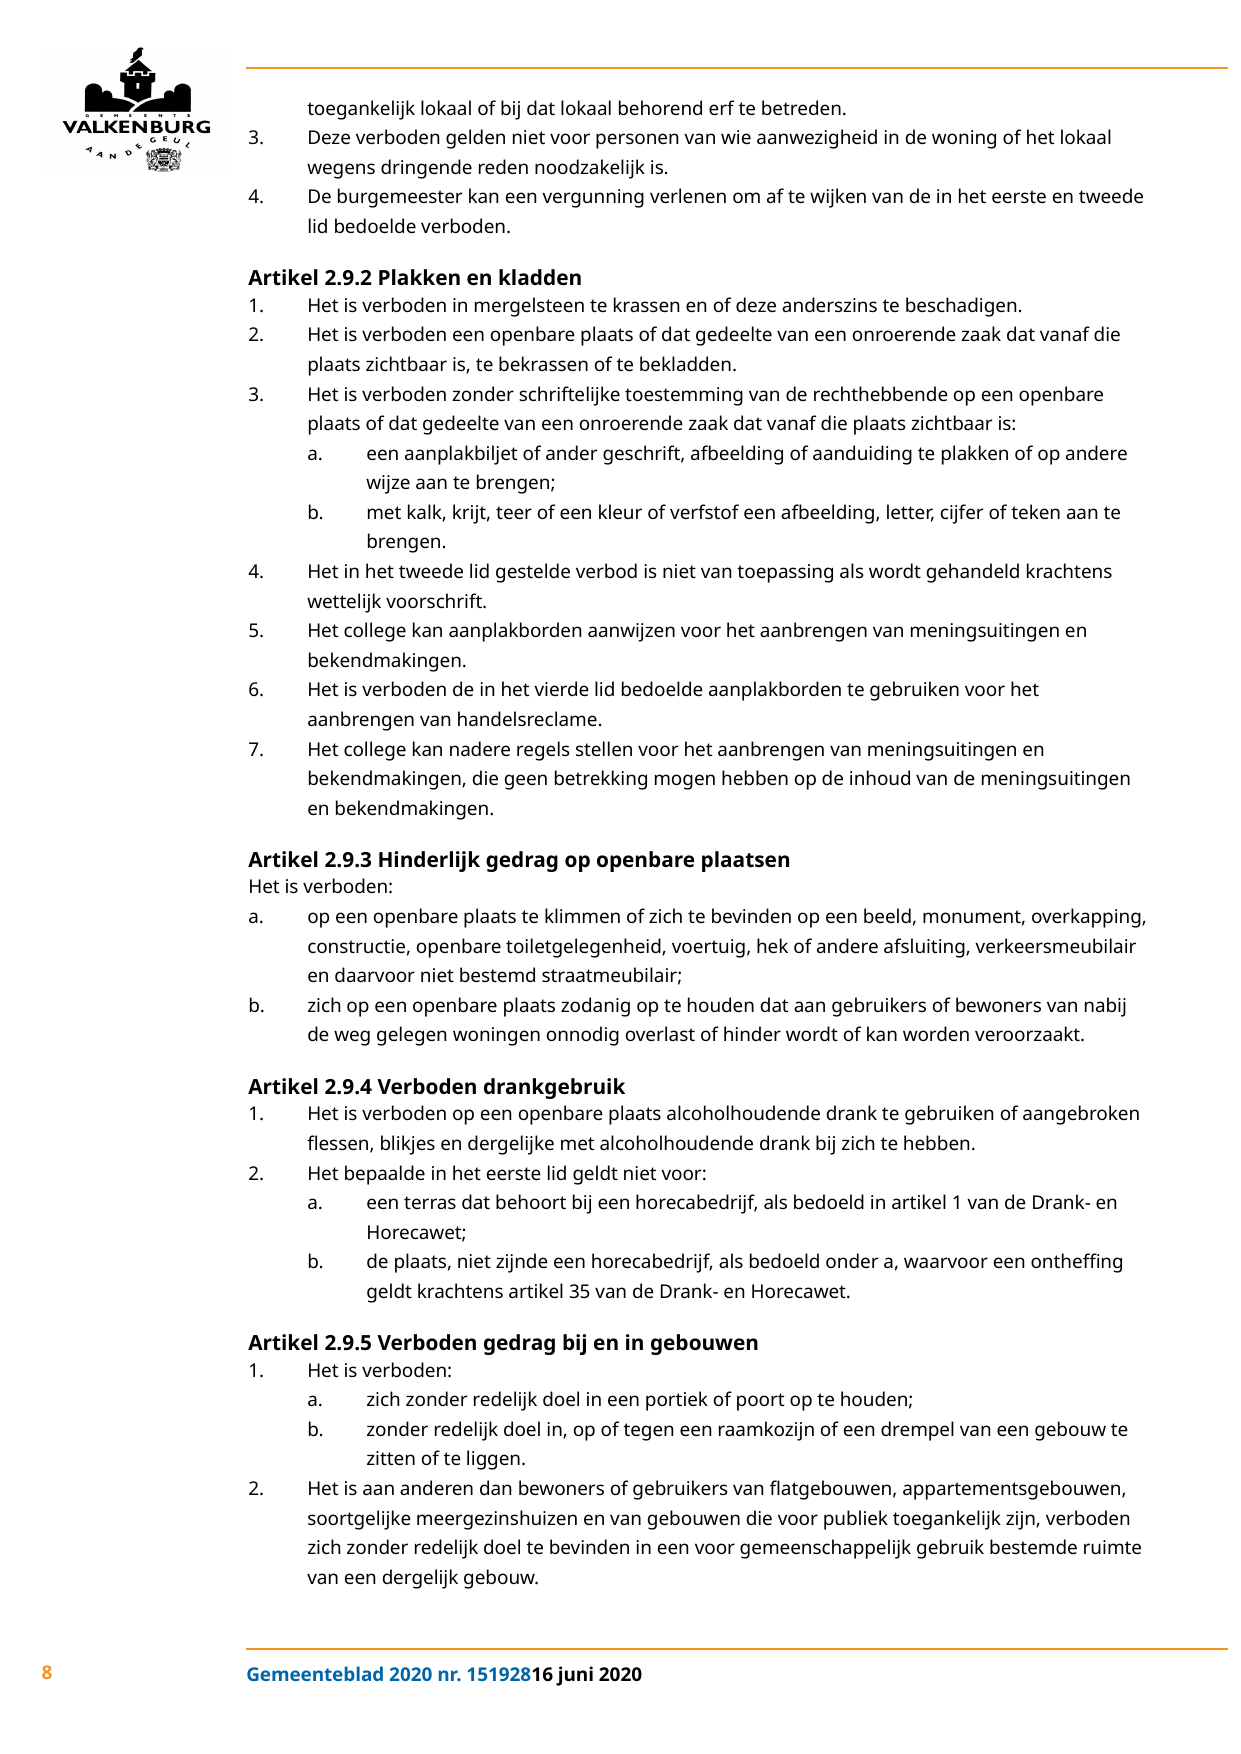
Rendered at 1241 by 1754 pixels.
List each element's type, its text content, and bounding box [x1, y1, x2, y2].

list Het is verboden: [248, 1357, 1152, 1383]
text Het is verboden: [248, 874, 1152, 899]
text Artikel 2.9.4 Verboden drankgebruik [248, 1072, 1152, 1101]
list Het is verboden op een openbare plaats alcoholhoudende drank te gebruiken of aangebroken flessen, blikjes en dergelijke met alcoholhoudende drank bij zich te hebben. [248, 1101, 1152, 1156]
text Artikel 2.9.2 Plakken en kladden [248, 263, 1152, 292]
list op een openbare plaats te klimmen of zich te bevinden op een beeld, monument, overkapping, constructie, openbare toiletgelegenheid, voertuig, hek of andere afsluiting, verkeersmeubilair en daarvoor niet bestemd straatmeubilair; [248, 903, 1152, 988]
list een terras dat behoort bij een horecabedrijf, als bedoeld in artikel 1 van de Drank- en Horecawet; [307, 1189, 1152, 1244]
list Het is verboden een openbare plaats of dat gedeelte van een onroerende zaak dat vanaf die plaats zichtbaar is, te bekrassen of te bekladden. [248, 322, 1152, 377]
list toegankelijk lokaal of bij dat lokaal behorend erf te betreden. [248, 95, 1152, 121]
list De burgemeester kan een vergunning verlenen om af te wijken van de in het eerste en tweede lid bedoelde verboden. [248, 183, 1152, 239]
list Het is aan anderen dan bewoners of gebruikers van flatgebouwen, appartementsgebouwen, soortgelijke meergezinshuizen en van gebouwen die voor publiek toegankelijk zijn, verboden zich zonder redelijk doel te bevinden in een voor gemeenschappelijk gebruik bestemde ruimte van een dergelijk gebouw. [248, 1475, 1152, 1590]
list zonder redelijk doel in, op of tegen een raamkozijn of een drempel van een gebouw te zitten of te liggen. [307, 1416, 1152, 1471]
list zich zonder redelijk doel in een portiek of poort op te houden; [307, 1386, 1152, 1412]
text Artikel 2.9.5 Verboden gedrag bij en in gebouwen [248, 1328, 1152, 1357]
list de plaats, niet zijnde een horecabedrijf, als bedoeld onder a, waarvoor een ontheffing geldt krachtens artikel 35 van de Drank- en Horecawet. [307, 1248, 1152, 1304]
picture [41, 47, 231, 172]
list met kalk, krijt, teer of een kleur of verfstof een afbeelding, letter, cijfer of teken aan te brengen. [307, 499, 1152, 554]
list zich op een openbare plaats zodanig op te houden dat aan gebruikers of bewoners van nabij de weg gelegen woningen onnodig overlast of hinder wordt of kan worden veroorzaakt. [248, 992, 1152, 1047]
list Het is verboden zonder schriftelijke toestemming van de rechthebbende op een openbare plaats of dat gedeelte van een onroerende zaak dat vanaf die plaats zichtbaar is: [248, 381, 1152, 436]
list Het is verboden in mergelsteen te krassen en of deze anderszins te beschadigen. [248, 292, 1152, 318]
list Het is verboden de in het vierde lid bedoelde aanplakborden te gebruiken voor het aanbrengen van handelsreclame. [248, 677, 1152, 732]
text Artikel 2.9.3 Hinderlijk gedrag op openbare plaatsen [248, 845, 1152, 874]
list Deze verboden gelden niet voor personen van wie aanwezigheid in de woning of het lokaal wegens dringende reden noodzakelijk is. [248, 124, 1152, 180]
list een aanplakbiljet of ander geschrift, afbeelding of aanduiding te plakken of op andere wijze aan te brengen; [307, 440, 1152, 495]
list Het college kan nadere regels stellen voor het aanbrengen van meningsuitingen en bekendmakingen, die geen betrekking mogen hebben op de inhoud van de meningsuitingen en bekendmakingen. [248, 736, 1152, 821]
list Het in het tweede lid gestelde verbod is niet van toepassing als wordt gehandeld krachtens wettelijk voorschrift. [248, 558, 1152, 613]
list Het college kan aanplakborden aanwijzen voor het aanbrengen van meningsuitingen en bekendmakingen. [248, 617, 1152, 673]
list Het bepaalde in het eerste lid geldt niet voor: [248, 1160, 1152, 1185]
